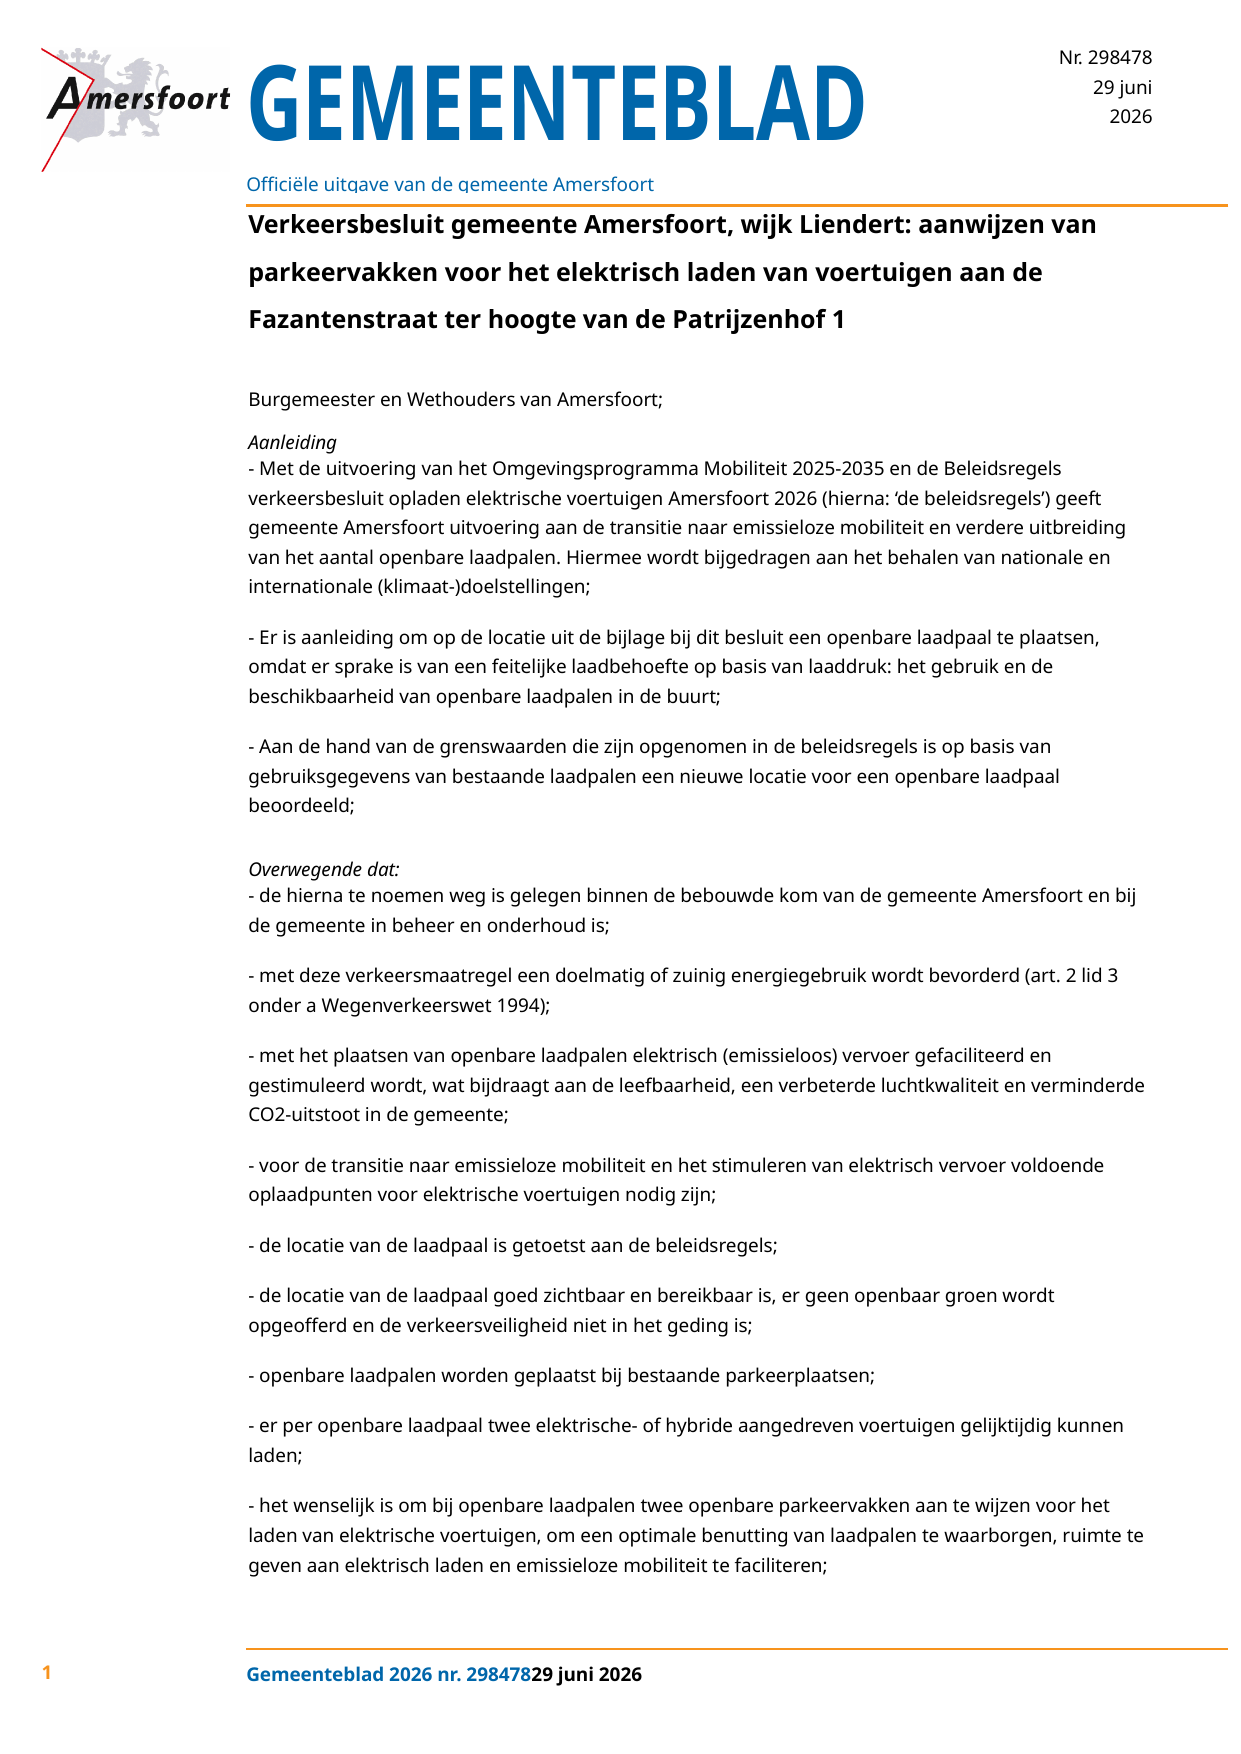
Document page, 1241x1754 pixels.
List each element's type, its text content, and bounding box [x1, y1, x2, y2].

text - het wenselijk is om bij openbare laadpalen twee openbare parkeervakken aan te wijzen voor het laden van elektrische voertuigen, om een optimale benutting van laadpalen te waarborgen, ruimte te geven aan elektrisch laden en emissieloze mobiliteit te faciliteren; [248, 1493, 1152, 1578]
text - voor de transitie naar emissieloze mobiliteit en het stimuleren van elektrisch vervoer voldoende oplaadpunten voor elektrische voertuigen nodig zijn; [248, 1152, 1152, 1207]
text - Aan de hand van de grenswaarden die zijn opgenomen in de beleidsregels is op basis van gebruiksgegevens van bestaande laadpalen een nieuwe locatie voor een openbare laadpaal beoordeeld; [248, 733, 1152, 818]
text Burgemeester en Wethouders van Amersfoort; [248, 386, 1152, 412]
text - Met de uitvoering van het Omgevingsprogramma Mobiliteit 2025-2035 en de Beleidsregels verkeersbesluit opladen elektrische voertuigen Amersfoort 2026 (hierna: ‘de beleidsregels’) geeft gemeente Amersfoort uitvoering aan de transitie naar emissieloze mobiliteit en verdere uitbreiding van het aantal openbare laadpalen. Hiermee wordt bijgedragen aan het behalen van nationale en internationale (klimaat-)doelstellingen; [248, 455, 1152, 599]
text - Er is aanleiding om op de locatie uit de bijlage bij dit besluit een openbare laadpaal te plaatsen, omdat er sprake is van een feitelijke laadbehoefte op basis van laaddruk: het gebruik en de beschikbaarheid van openbare laadpalen in de buurt; [248, 624, 1152, 709]
text - met deze verkeersmaatregel een doelmatig of zuinig energiegebruik wordt bevorderd (art. 2 lid 3 onder a Wegenverkeerswet 1994); [248, 962, 1152, 1018]
text - de locatie van de laadpaal goed zichtbaar en bereikbaar is, er geen openbaar groen wordt opgeofferd en de verkeersveiligheid niet in het geding is; [248, 1282, 1152, 1338]
text Verkeersbesluit gemeente Amersfoort, wijk Liendert: aanwijzen van parkeervakken voor het elektrisch laden van voertuigen aan de Fazantenstraat ter hoogte van de Patrijzenhof 1 [248, 207, 1152, 336]
picture [41, 47, 231, 172]
text - openbare laadpalen worden geplaatst bij bestaande parkeerplaatsen; [248, 1362, 1152, 1388]
text Overwegende dat: [248, 857, 1152, 882]
text Aanleiding [248, 429, 1152, 455]
text - met het plaatsen van openbare laadpalen elektrisch (emissieloos) vervoer gefaciliteerd en gestimuleerd wordt, wat bijdraagt aan de leefbaarheid, een verbeterde luchtkwaliteit en verminderde CO2-uitstoot in de gemeente; [248, 1042, 1152, 1127]
text - de hierna te noemen weg is gelegen binnen de bebouwde kom van de gemeente Amersfoort en bij de gemeente in beheer en onderhoud is; [248, 882, 1152, 938]
text - er per openbare laadpaal twee elektrische- of hybride aangedreven voertuigen gelijktijdig kunnen laden; [248, 1413, 1152, 1468]
text - de locatie van de laadpaal is getoetst aan de beleidsregels; [248, 1232, 1152, 1258]
